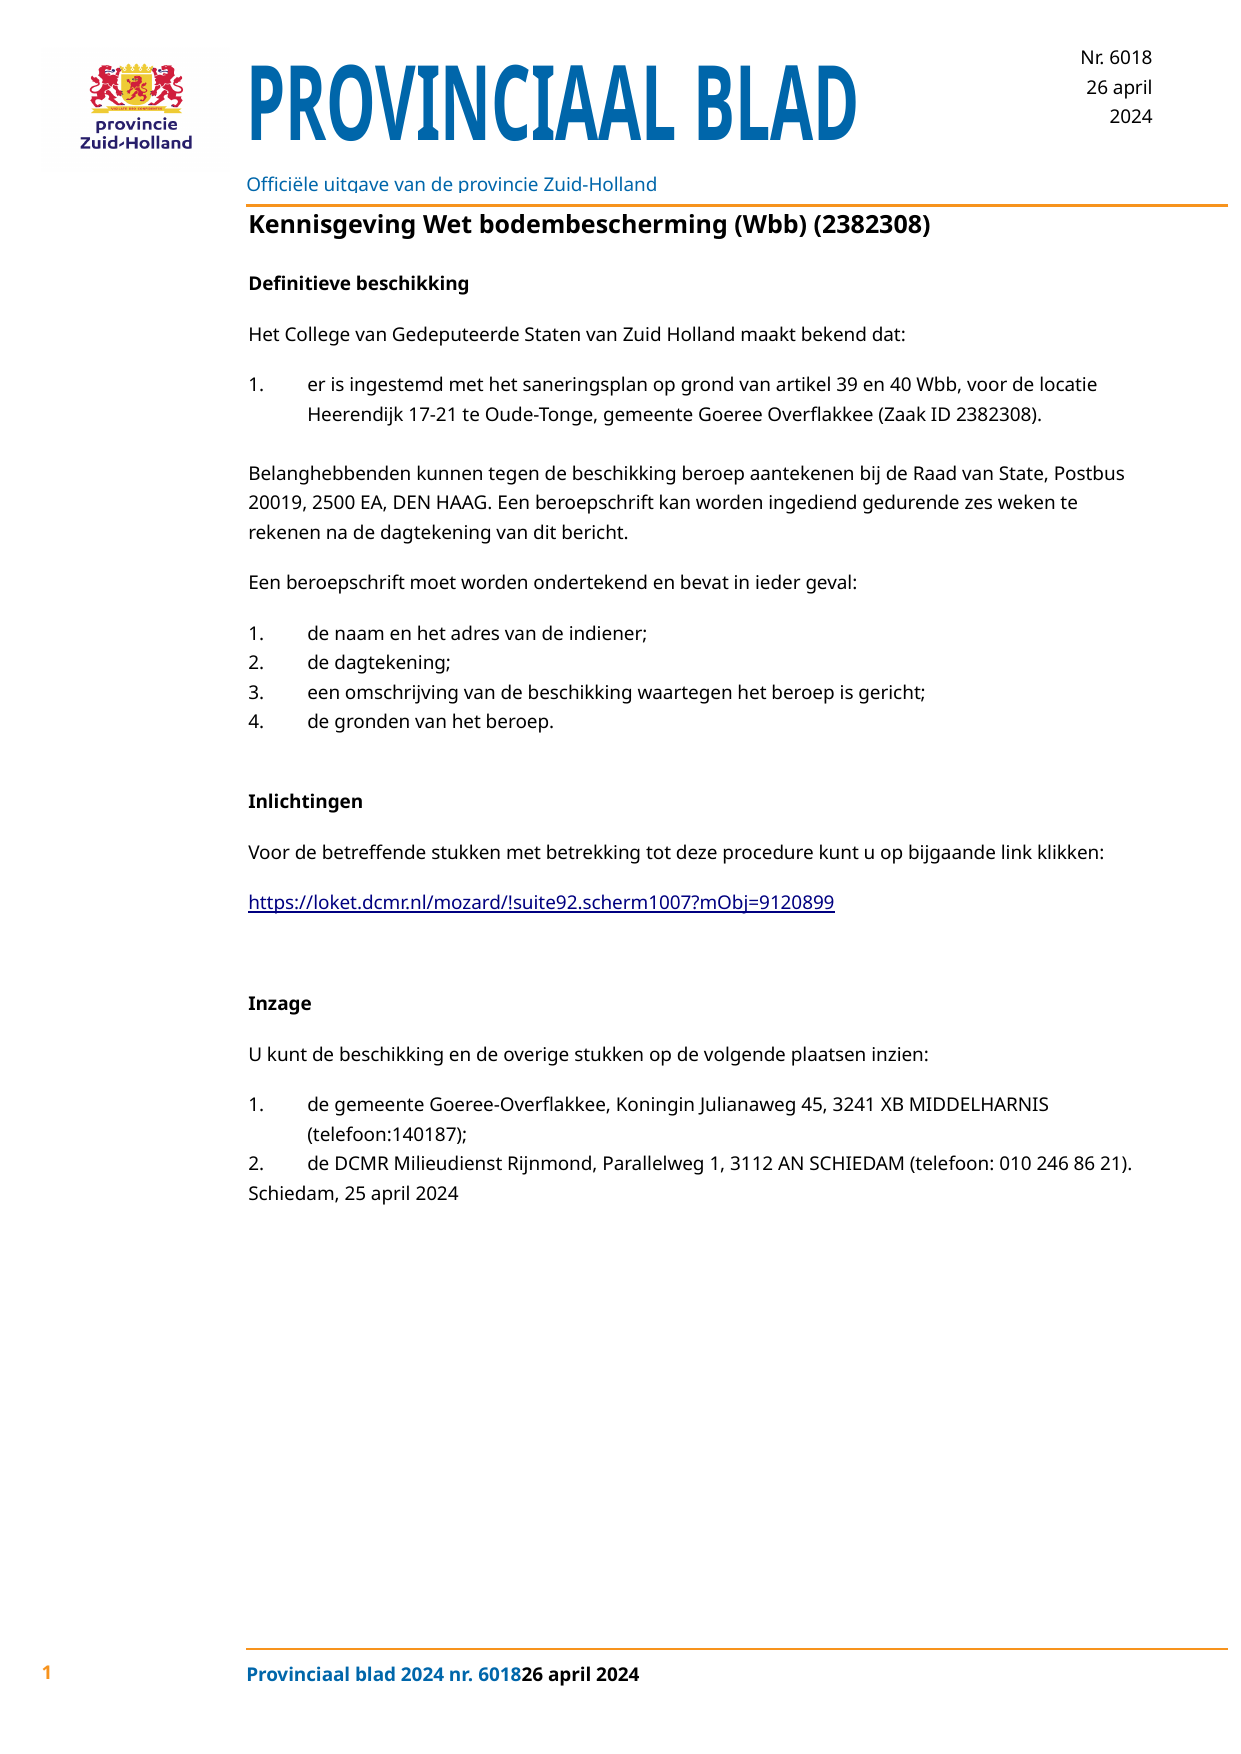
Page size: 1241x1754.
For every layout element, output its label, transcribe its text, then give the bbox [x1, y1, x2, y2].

list de dagtekening; [248, 649, 1152, 675]
text https://loket.dcmr.nl/mozard/!suite92.scherm1007?mObj=9120899 [248, 889, 1152, 915]
text Inzage [248, 990, 1152, 1016]
list er is ingestemd met het saneringsplan op grond van artikel 39 en 40 Wbb, voor de locatie Heerendijk 17-21 te Oude-Tonge, gemeente Goeree Overflakkee (Zaak ID 2382308). [248, 371, 1152, 426]
list de gemeente Goeree-Overflakkee, Koningin Julianaweg 45, 3241 XB MIDDELHARNIS (telefoon:140187); [248, 1091, 1152, 1146]
text Kennisgeving Wet bodembescherming (Wbb) (2382308) [248, 207, 1152, 241]
text Schiedam, 25 april 2024 [248, 1180, 1152, 1206]
list de gronden van het beroep. [248, 709, 1152, 734]
list een omschrijving van de beschikking waartegen het beroep is gericht; [248, 679, 1152, 705]
list de naam en het adres van de indiener; [248, 620, 1152, 646]
text Definitieve beschikking [248, 270, 1152, 296]
text Voor de betreffende stukken met betrekking tot deze procedure kunt u op bijgaande link klikken: [248, 839, 1152, 865]
text Inlichtingen [248, 789, 1152, 814]
text Een beroepschrift moet worden ondertekend en bevat in ieder geval: [248, 569, 1152, 595]
picture [41, 47, 231, 172]
text Het College van Gedeputeerde Staten van Zuid Holland maakt bekend dat: [248, 321, 1152, 346]
text Belanghebbenden kunnen tegen de beschikking beroep aantekenen bij de Raad van State, Postbus 20019, 2500 EA, DEN HAAG. Een beroepschrift kan worden ingediend gedurende zes weken te rekenen na de dagtekening van dit bericht. [248, 460, 1152, 545]
text U kunt de beschikking en de overige stukken op de volgende plaatsen inzien: [248, 1041, 1152, 1066]
list de DCMR Milieudienst Rijnmond, Parallelweg 1, 3112 AN SCHIEDAM (telefoon: 010 246 86 21). [248, 1150, 1152, 1176]
